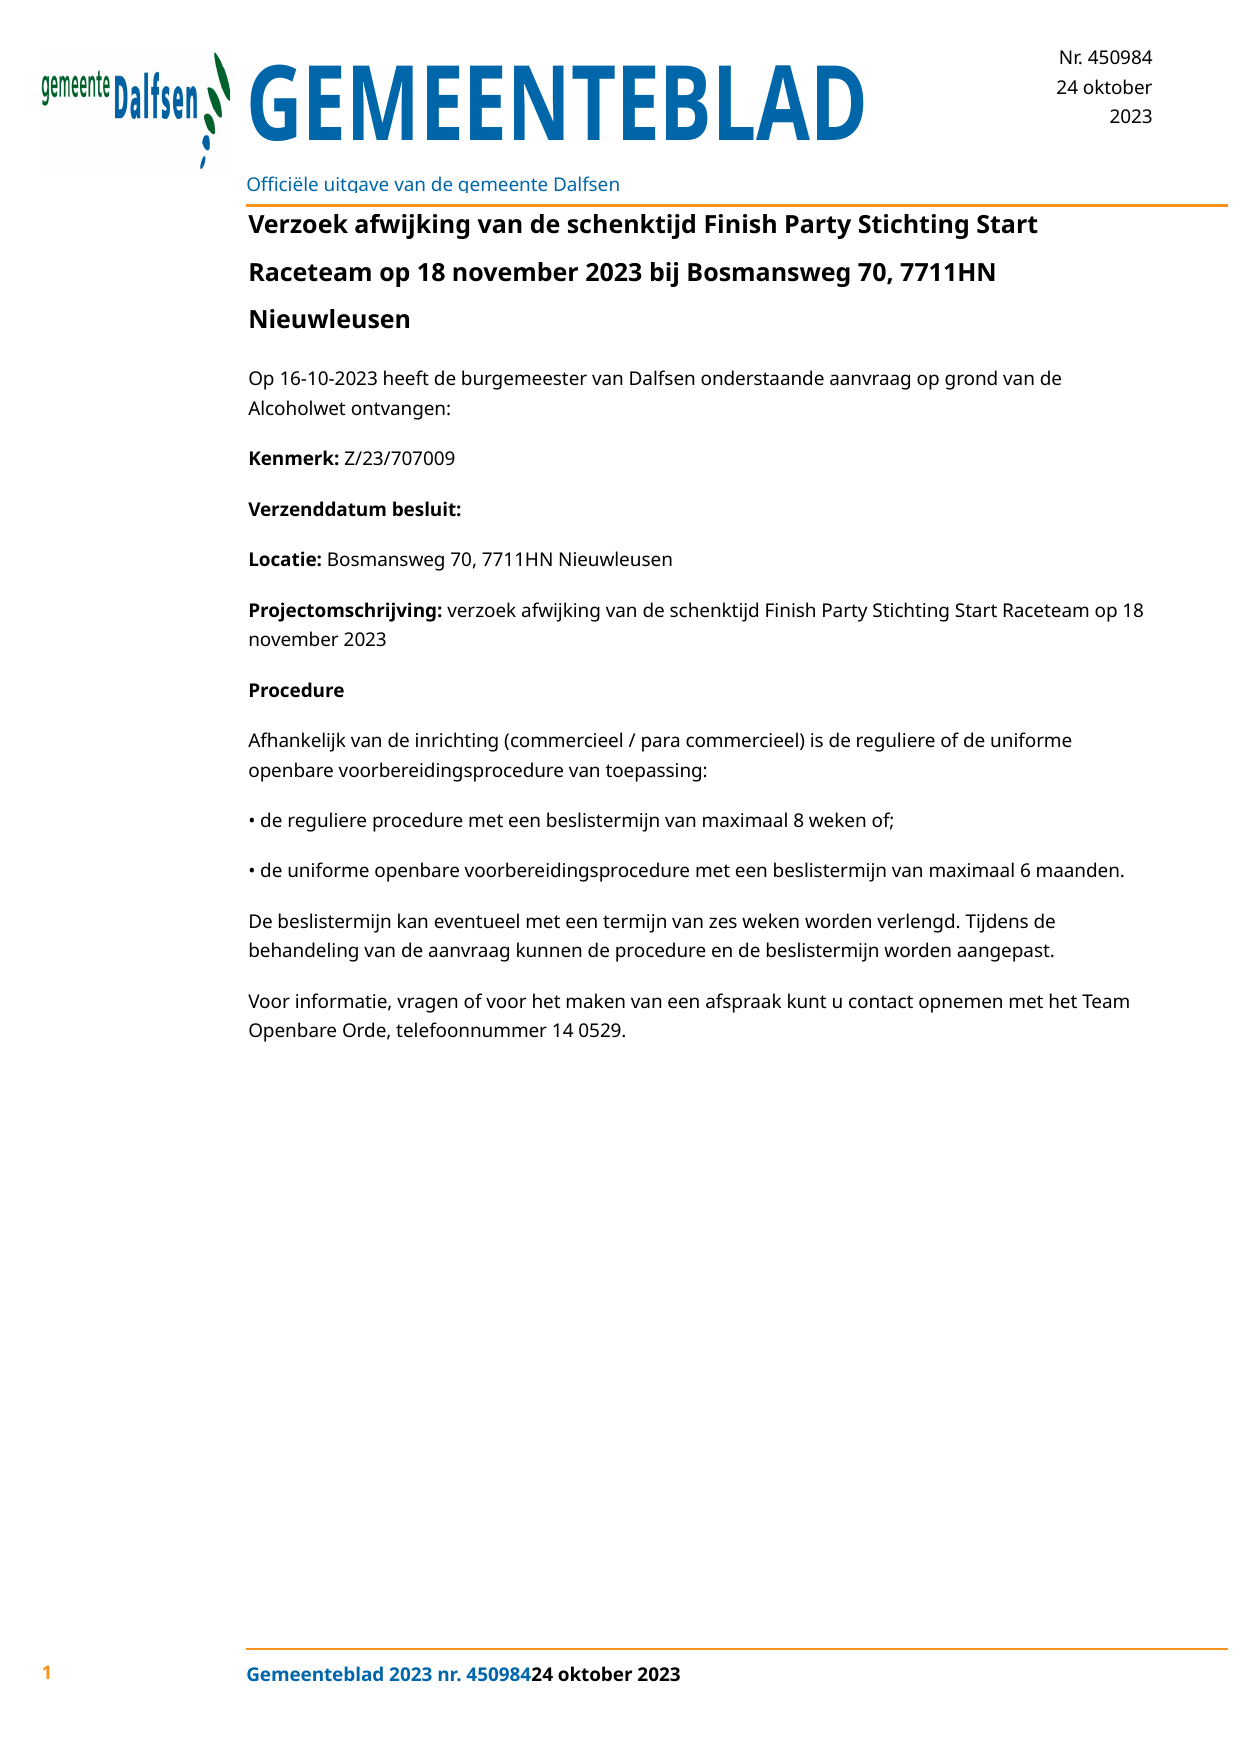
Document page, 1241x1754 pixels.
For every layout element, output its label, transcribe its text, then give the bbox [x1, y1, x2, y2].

text • de reguliere procedure met een beslistermijn van maximaal 8 weken of; [248, 807, 1152, 833]
text Locatie: Bosmansweg 70, 7711HN Nieuwleusen [248, 546, 1152, 572]
text Afhankelijk van de inrichting (commercieel / para commercieel) is de reguliere of de uniforme openbare voorbereidingsprocedure van toepassing: [248, 727, 1152, 782]
text Projectomschrijving: verzoek afwijking van de schenktijd Finish Party Stichting Start Raceteam op 18 november 2023 [248, 597, 1152, 652]
text Op 16-10-2023 heeft de burgemeester van Dalfsen onderstaande aanvraag op grond van de Alcoholwet ontvangen: [248, 366, 1152, 421]
text Kenmerk: Z/23/707009 [248, 446, 1152, 471]
text Verzoek afwijking van de schenktijd Finish Party Stichting Start Raceteam op 18 november 2023 bij Bosmansweg 70, 7711HN Nieuwleusen [248, 207, 1152, 336]
text Voor informatie, vragen of voor het maken van een afspraak kunt u contact opnemen met het Team Openbare Orde, telefoonnummer 14 0529. [248, 988, 1152, 1043]
text De beslistermijn kan eventueel met een termijn van zes weken worden verlengd. Tijdens de behandeling van de aanvraag kunnen de procedure en de beslistermijn worden aangepast. [248, 908, 1152, 963]
text • de uniforme openbare voorbereidingsprocedure met een beslistermijn van maximaal 6 maanden. [248, 858, 1152, 883]
text Procedure [248, 677, 1152, 702]
picture [41, 47, 231, 172]
text Verzenddatum besluit: [248, 496, 1152, 522]
